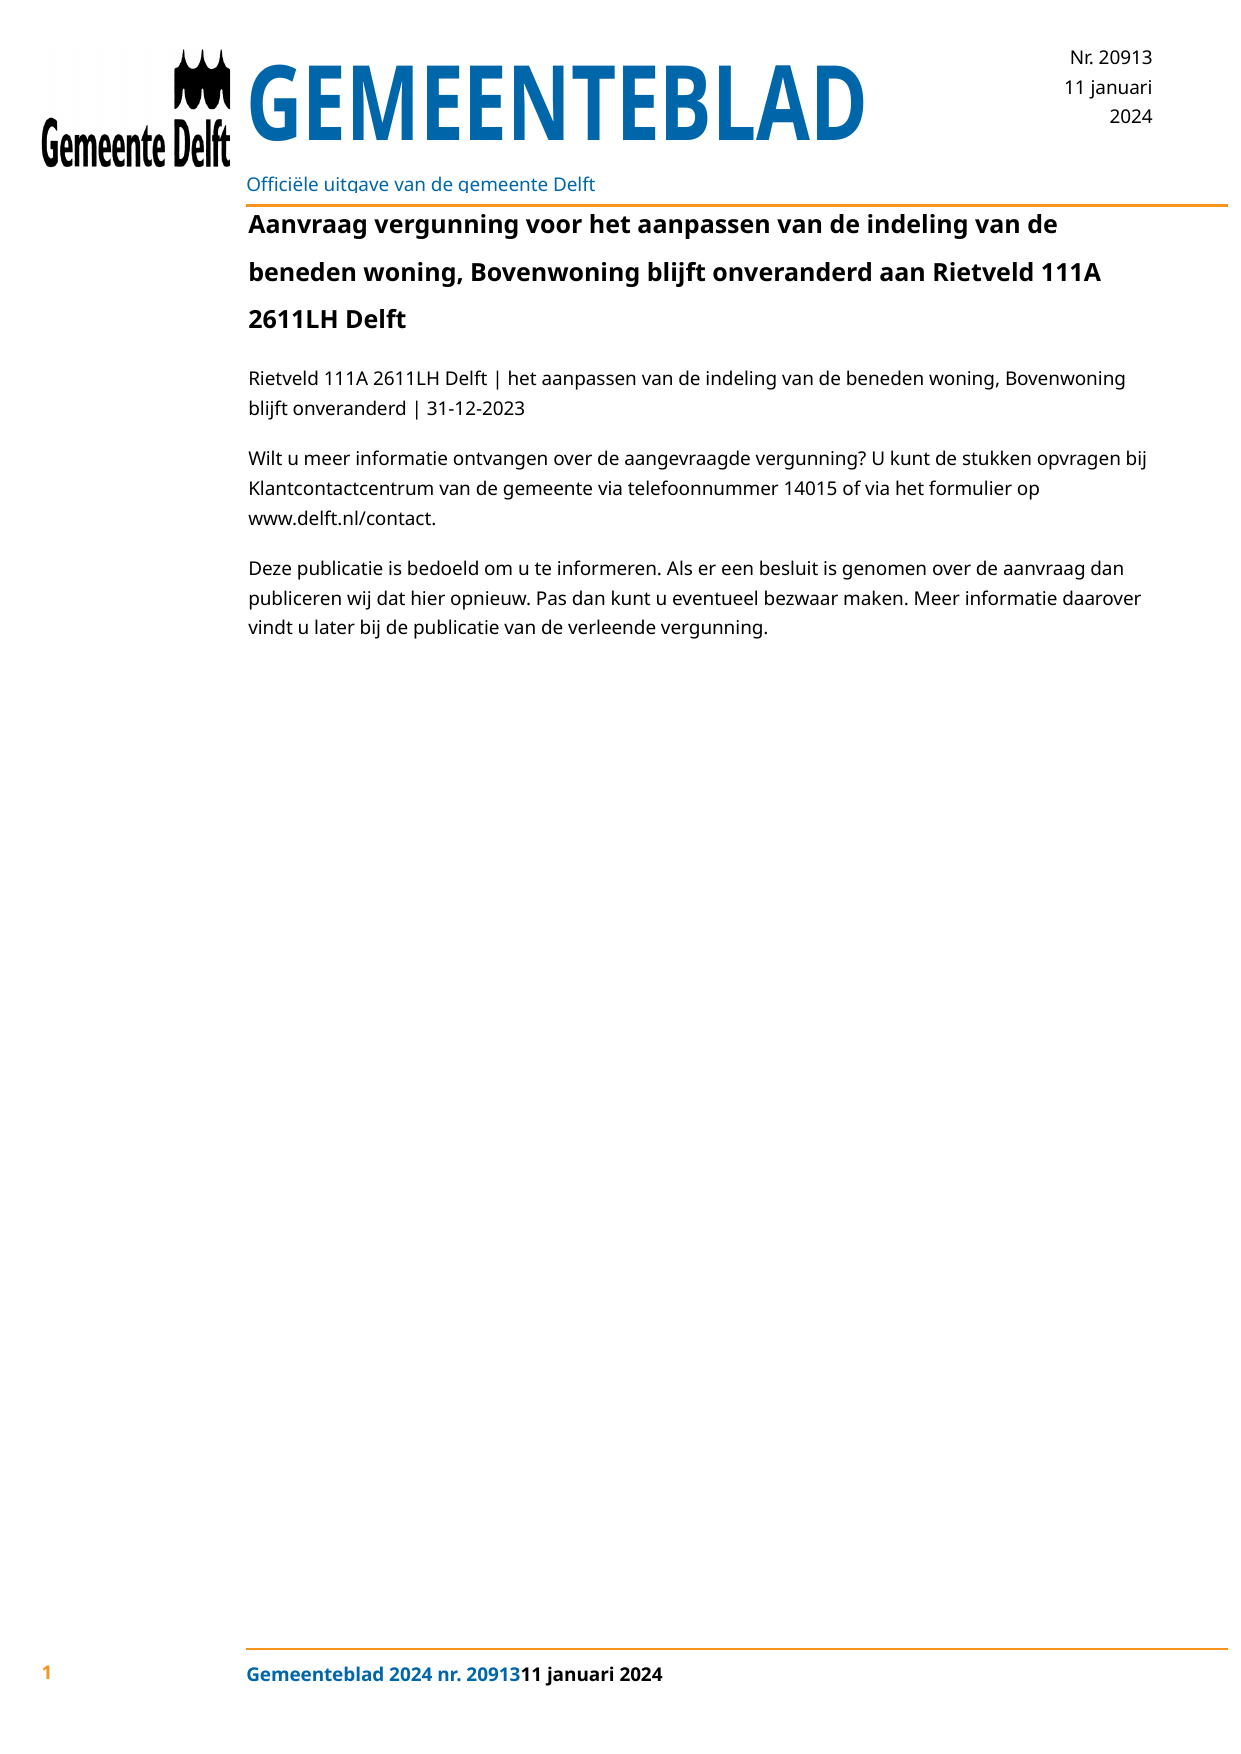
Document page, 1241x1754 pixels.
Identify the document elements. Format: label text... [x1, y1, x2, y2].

text Wilt u meer informatie ontvangen over de aangevraagde vergunning? U kunt de stukken opvragen bij Klantcontactcentrum van de gemeente via telefoonnummer 14015 of via het formulier op www.delft.nl/contact. [248, 446, 1152, 530]
picture [41, 47, 231, 172]
text Aanvraag vergunning voor het aanpassen van de indeling van de beneden woning, Bovenwoning blijft onveranderd aan Rietveld 111A 2611LH Delft [248, 207, 1152, 336]
text Rietveld 111A 2611LH Delft | het aanpassen van de indeling van de beneden woning, Bovenwoning blijft onveranderd | 31-12-2023 [248, 366, 1152, 421]
text Deze publicatie is bedoeld om u te informeren. Als er een besluit is genomen over de aanvraag dan publiceren wij dat hier opnieuw. Pas dan kunt u eventueel bezwaar maken. Meer informatie daarover vindt u later bij de publicatie van de verleende vergunning. [248, 555, 1152, 640]
